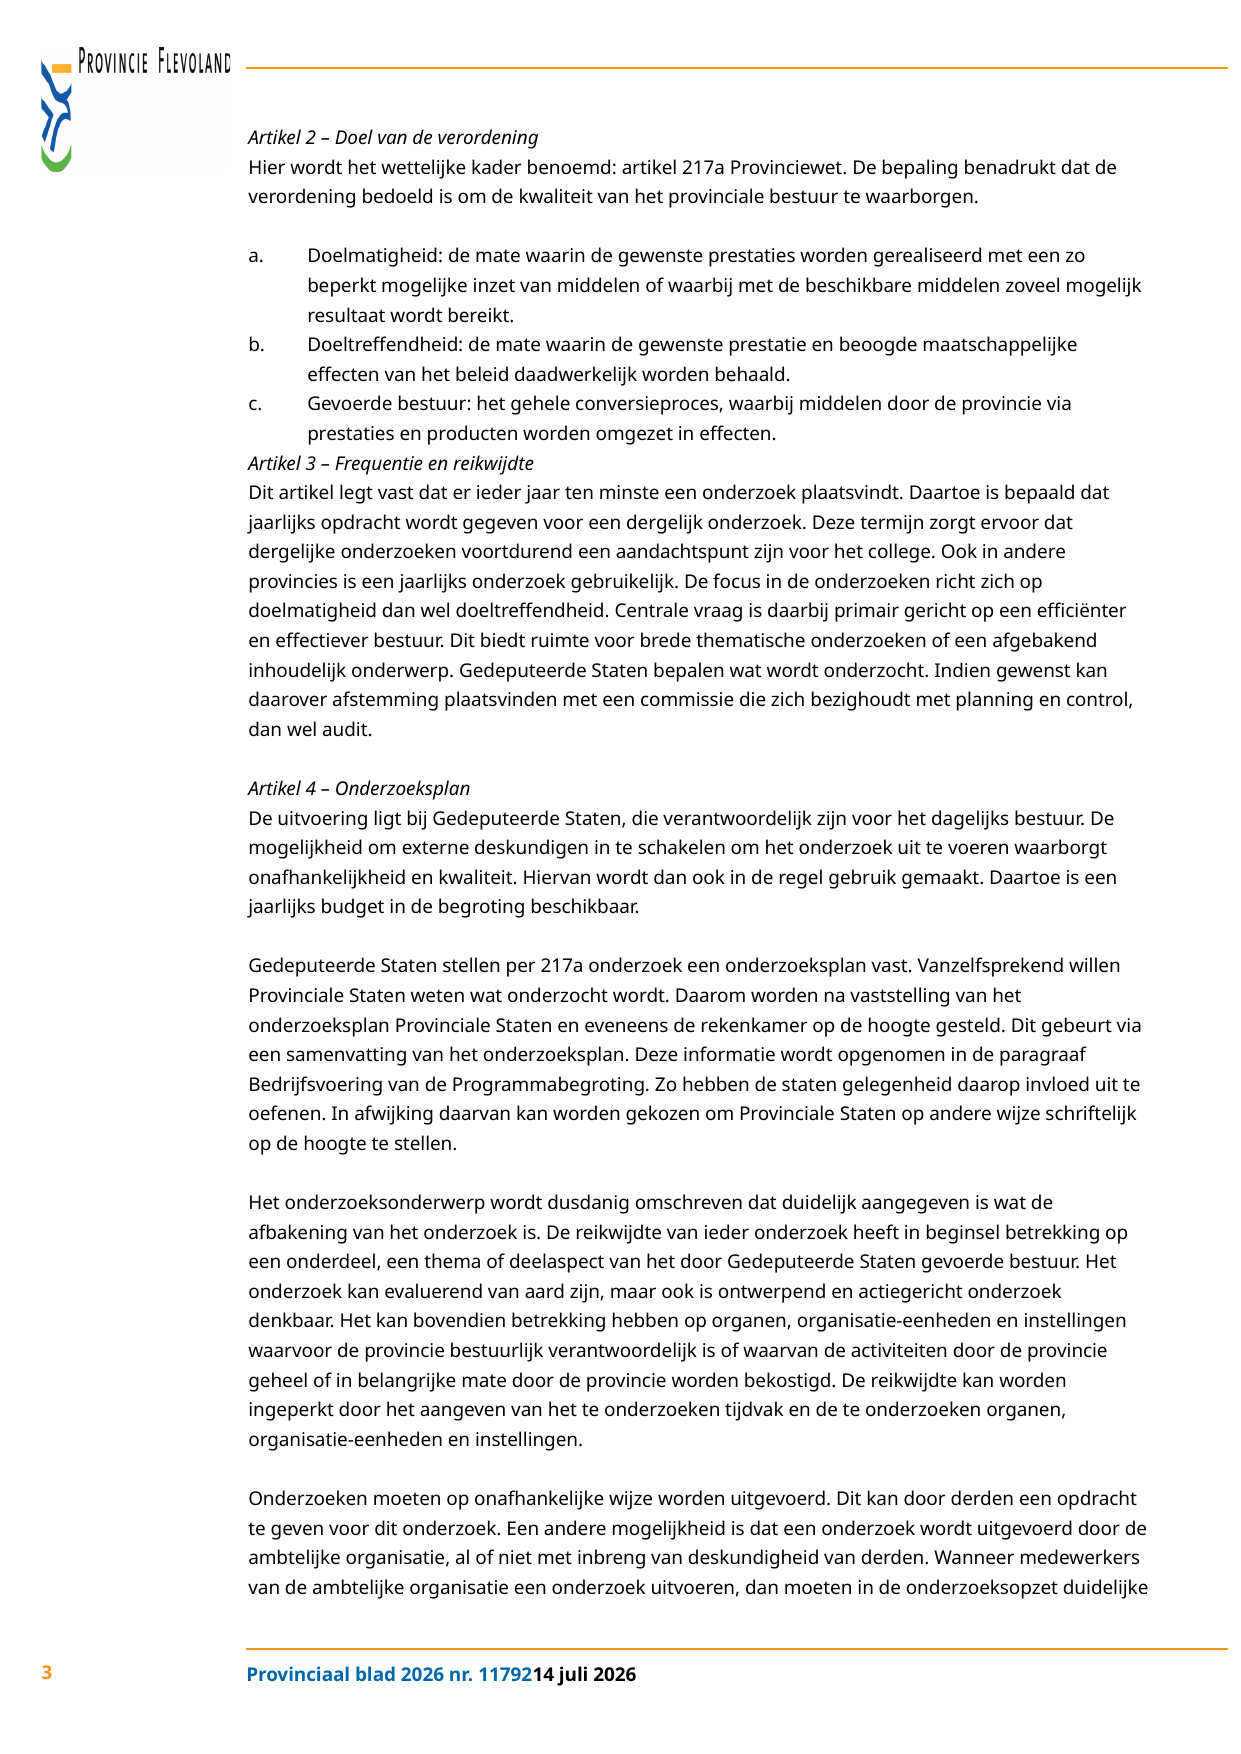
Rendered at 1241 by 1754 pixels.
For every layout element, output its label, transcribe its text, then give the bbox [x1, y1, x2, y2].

text Gedeputeerde Staten stellen per 217a onderzoek een onderzoeksplan vast. Vanzelfsprekend willen Provinciale Staten weten wat onderzocht wordt. Daarom worden na vaststelling van het onderzoeksplan Provinciale Staten en eveneens de rekenkamer op de hoogte gesteld. Dit gebeurt via een samenvatting van het onderzoeksplan. Deze informatie wordt opgenomen in de paragraaf Bedrijfsvoering van de Programmabegroting. Zo hebben de staten gelegenheid daarop invloed uit te oefenen. In afwijking daarvan kan worden gekozen om Provinciale Staten op andere wijze schriftelijk op de hoogte te stellen. [248, 953, 1152, 1156]
list Doelmatigheid: de mate waarin de gewenste prestaties worden gerealiseerd met een zo beperkt mogelijke inzet van middelen of waarbij met de beschikbare middelen zoveel mogelijk resultaat wordt bereikt. [248, 243, 1152, 328]
text Dit artikel legt vast dat er ieder jaar ten minste een onderzoek plaatsvindt. Daartoe is bepaald dat jaarlijks opdracht wordt gegeven voor een dergelijk onderzoek. Deze termijn zorgt ervoor dat dergelijke onderzoeken voortdurend een aandachtspunt zijn voor het college. Ook in andere provincies is een jaarlijks onderzoek gebruikelijk. De focus in de onderzoeken richt zich op doelmatigheid dan wel doeltreffendheid. Centrale vraag is daarbij primair gericht op een efficiënter en effectiever bestuur. Dit biedt ruimte voor brede thematische onderzoeken of een afgebakend inhoudelijk onderwerp. Gedeputeerde Staten bepalen wat wordt onderzocht. Indien gewenst kan daarover afstemming plaatsvinden met een commissie die zich bezighoudt met planning en control, dan wel audit. [248, 479, 1152, 742]
text De uitvoering ligt bij Gedeputeerde Staten, die verantwoordelijk zijn voor het dagelijks bestuur. De mogelijkheid om externe deskundigen in te schakelen om het onderzoek uit te voeren waarborgt onafhankelijkheid en kwaliteit. Hiervan wordt dan ook in de regel gebruik gemaakt. Daartoe is een jaarlijks budget in de begroting beschikbaar. [248, 805, 1152, 919]
picture [41, 47, 231, 172]
text Onderzoeken moeten op onafhankelijke wijze worden uitgevoerd. Dit kan door derden een opdracht te geven voor dit onderzoek. Een andere mogelijkheid is dat een onderzoek wordt uitgevoerd door de ambtelijke organisatie, al of niet met inbreng van deskundigheid van derden. Wanneer medewerkers van de ambtelijke organisatie een onderzoek uitvoeren, dan moeten in de onderzoeksopzet duidelijke [248, 1485, 1152, 1600]
list Doeltreffendheid: de mate waarin de gewenste prestatie en beoogde maatschappelijke effecten van het beleid daadwerkelijk worden behaald. [248, 331, 1152, 387]
text Artikel 4 – Onderzoeksplan [248, 775, 1152, 801]
text Artikel 3 – Frequentie en reikwijdte [248, 450, 1152, 476]
text Artikel 2 – Doel van de verordening [248, 124, 1152, 150]
text Hier wordt het wettelijke kader benoemd: artikel 217a Provinciewet. De bepaling benadrukt dat de verordening bedoeld is om de kwaliteit van het provinciale bestuur te waarborgen. [248, 154, 1152, 209]
list Gevoerde bestuur: het gehele conversieproces, waarbij middelen door de provincie via prestaties en producten worden omgezet in effecten. [248, 391, 1152, 446]
text Het onderzoeksonderwerp wordt dusdanig omschreven dat duidelijk aangegeven is wat de afbakening van het onderzoek is. De reikwijdte van ieder onderzoek heeft in beginsel betrekking op een onderdeel, een thema of deelaspect van het door Gedeputeerde Staten gevoerde bestuur. Het onderzoek kan evaluerend van aard zijn, maar ook is ontwerpend en actiegericht onderzoek denkbaar. Het kan bovendien betrekking hebben op organen, organisatie-eenheden en instellingen waarvoor de provincie bestuurlijk verantwoordelijk is of waarvan de activiteiten door de provincie geheel of in belangrijke mate door de provincie worden bekostigd. De reikwijdte kan worden ingeperkt door het aangeven van het te onderzoeken tijdvak en de te onderzoeken organen, organisatie-eenheden en instellingen. [248, 1189, 1152, 1452]
